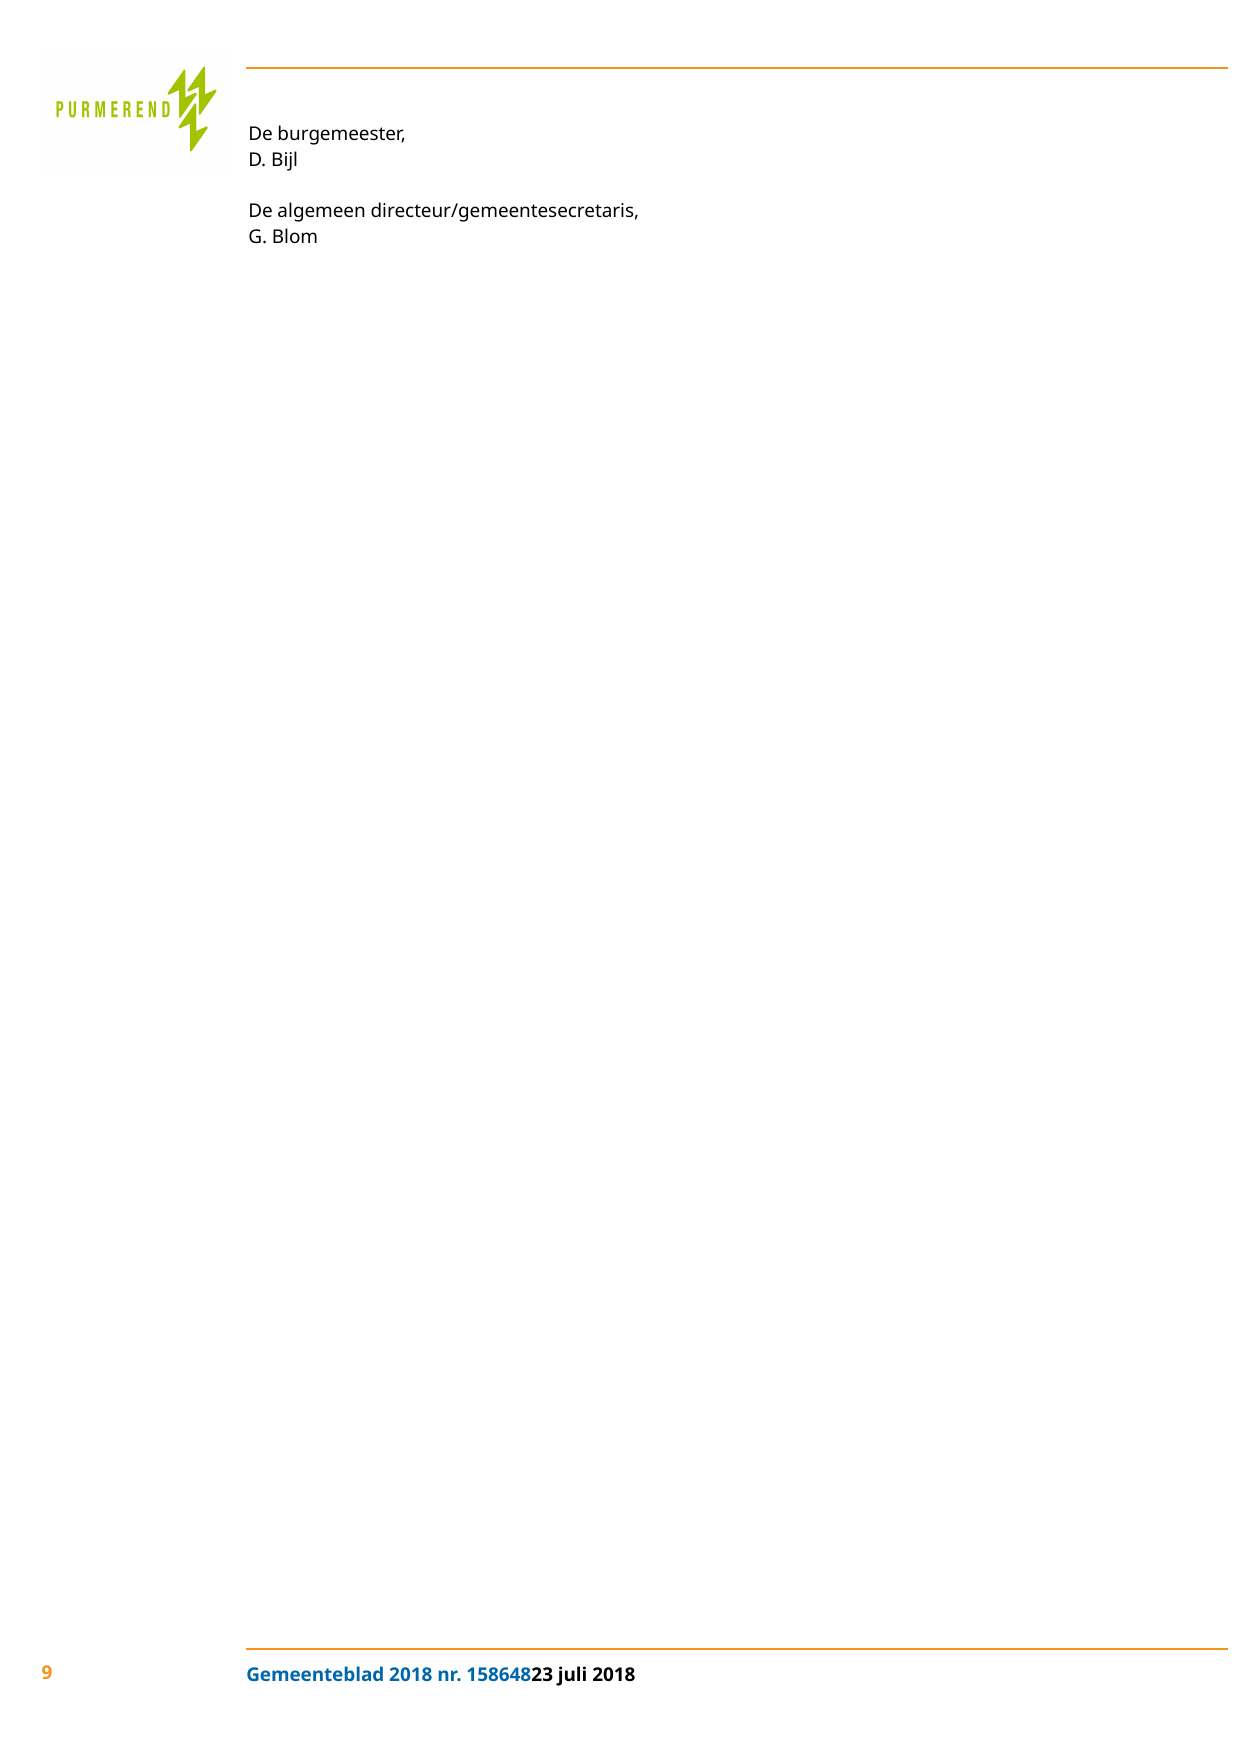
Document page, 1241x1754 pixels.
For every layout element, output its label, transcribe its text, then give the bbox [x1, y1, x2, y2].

text De algemeen directeur/gemeentesecretaris, [248, 198, 1152, 223]
text D. Bijl [248, 146, 1152, 172]
text G. Blom [248, 223, 1152, 249]
picture [41, 47, 231, 172]
text De burgemeester, [248, 121, 1152, 146]
